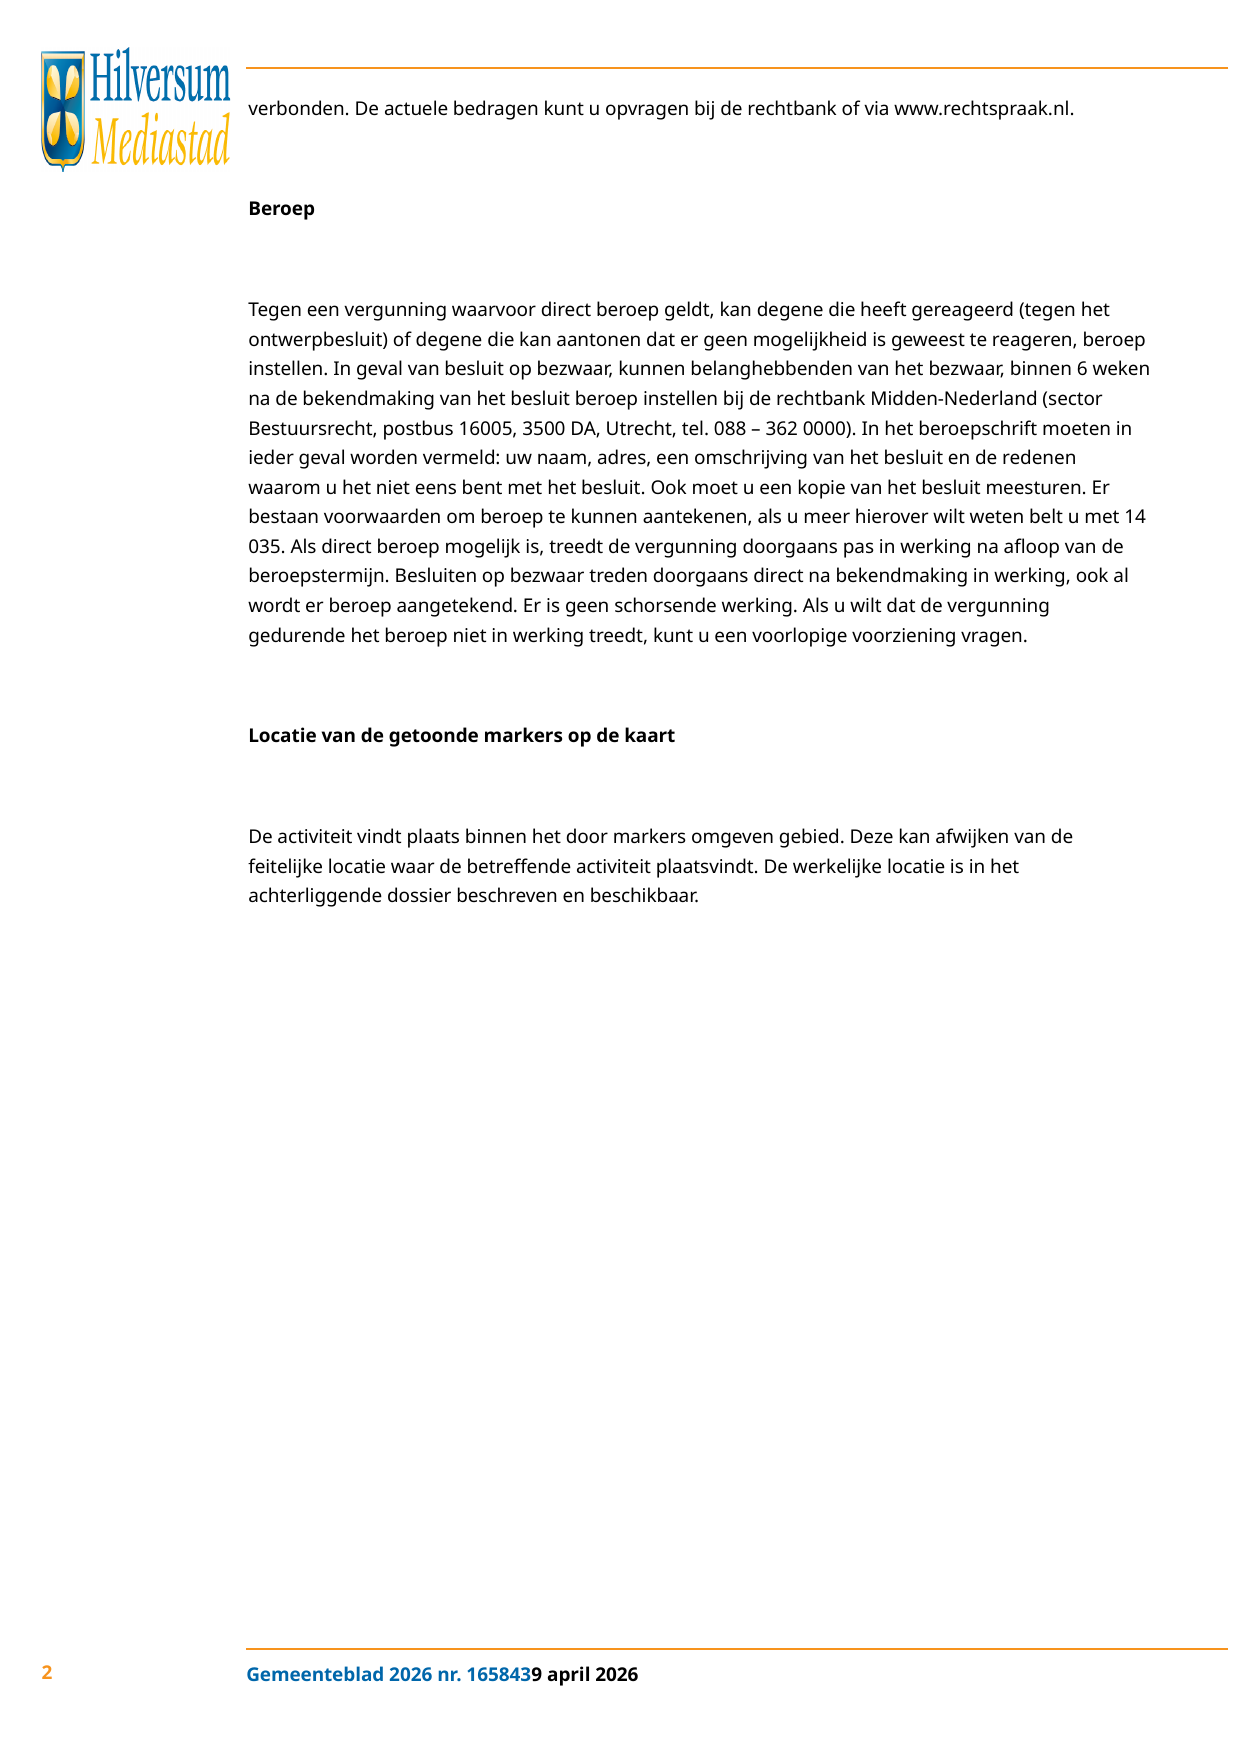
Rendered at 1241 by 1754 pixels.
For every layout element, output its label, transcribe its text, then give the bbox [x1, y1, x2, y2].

text De activiteit vindt plaats binnen het door markers omgeven gebied. Deze kan afwijken van de feitelijke locatie waar de betreffende activiteit plaatsvindt. De werkelijke locatie is in het achterliggende dossier beschreven en beschikbaar. [248, 823, 1152, 908]
text Tegen een vergunning waarvoor direct beroep geldt, kan degene die heeft gereageerd (tegen het ontwerpbesluit) of degene die kan aantonen dat er geen mogelijkheid is geweest te reageren, beroep instellen. In geval van besluit op bezwaar, kunnen belanghebbenden van het bezwaar, binnen 6 weken na de bekendmaking van het besluit beroep instellen bij de rechtbank Midden-Nederland (sector Bestuursrecht, postbus 16005, 3500 DA, Utrecht, tel. 088 – 362 0000). In het beroepschrift moeten in ieder geval worden vermeld: uw naam, adres, een omschrijving van het besluit en de redenen waarom u het niet eens bent met het besluit. Ook moet u een kopie van het besluit meesturen. Er bestaan voorwaarden om beroep te kunnen aantekenen, als u meer hierover wilt weten belt u met 14 035. Als direct beroep mogelijk is, treedt de vergunning doorgaans pas in werking na afloop van de beroepstermijn. Besluiten op bezwaar treden doorgaans direct na bekendmaking in werking, ook al wordt er beroep aangetekend. Er is geen schorsende werking. Als u wilt dat de vergunning gedurende het beroep niet in werking treedt, kunt u een voorlopige voorziening vragen. [248, 296, 1152, 648]
text Beroep [248, 196, 1152, 221]
picture [41, 47, 231, 172]
text Locatie van de getoonde markers op de kaart [248, 723, 1152, 748]
text verbonden. De actuele bedragen kunt u opvragen bij de rechtbank of via www.rechtspraak.nl. [248, 95, 1152, 121]
